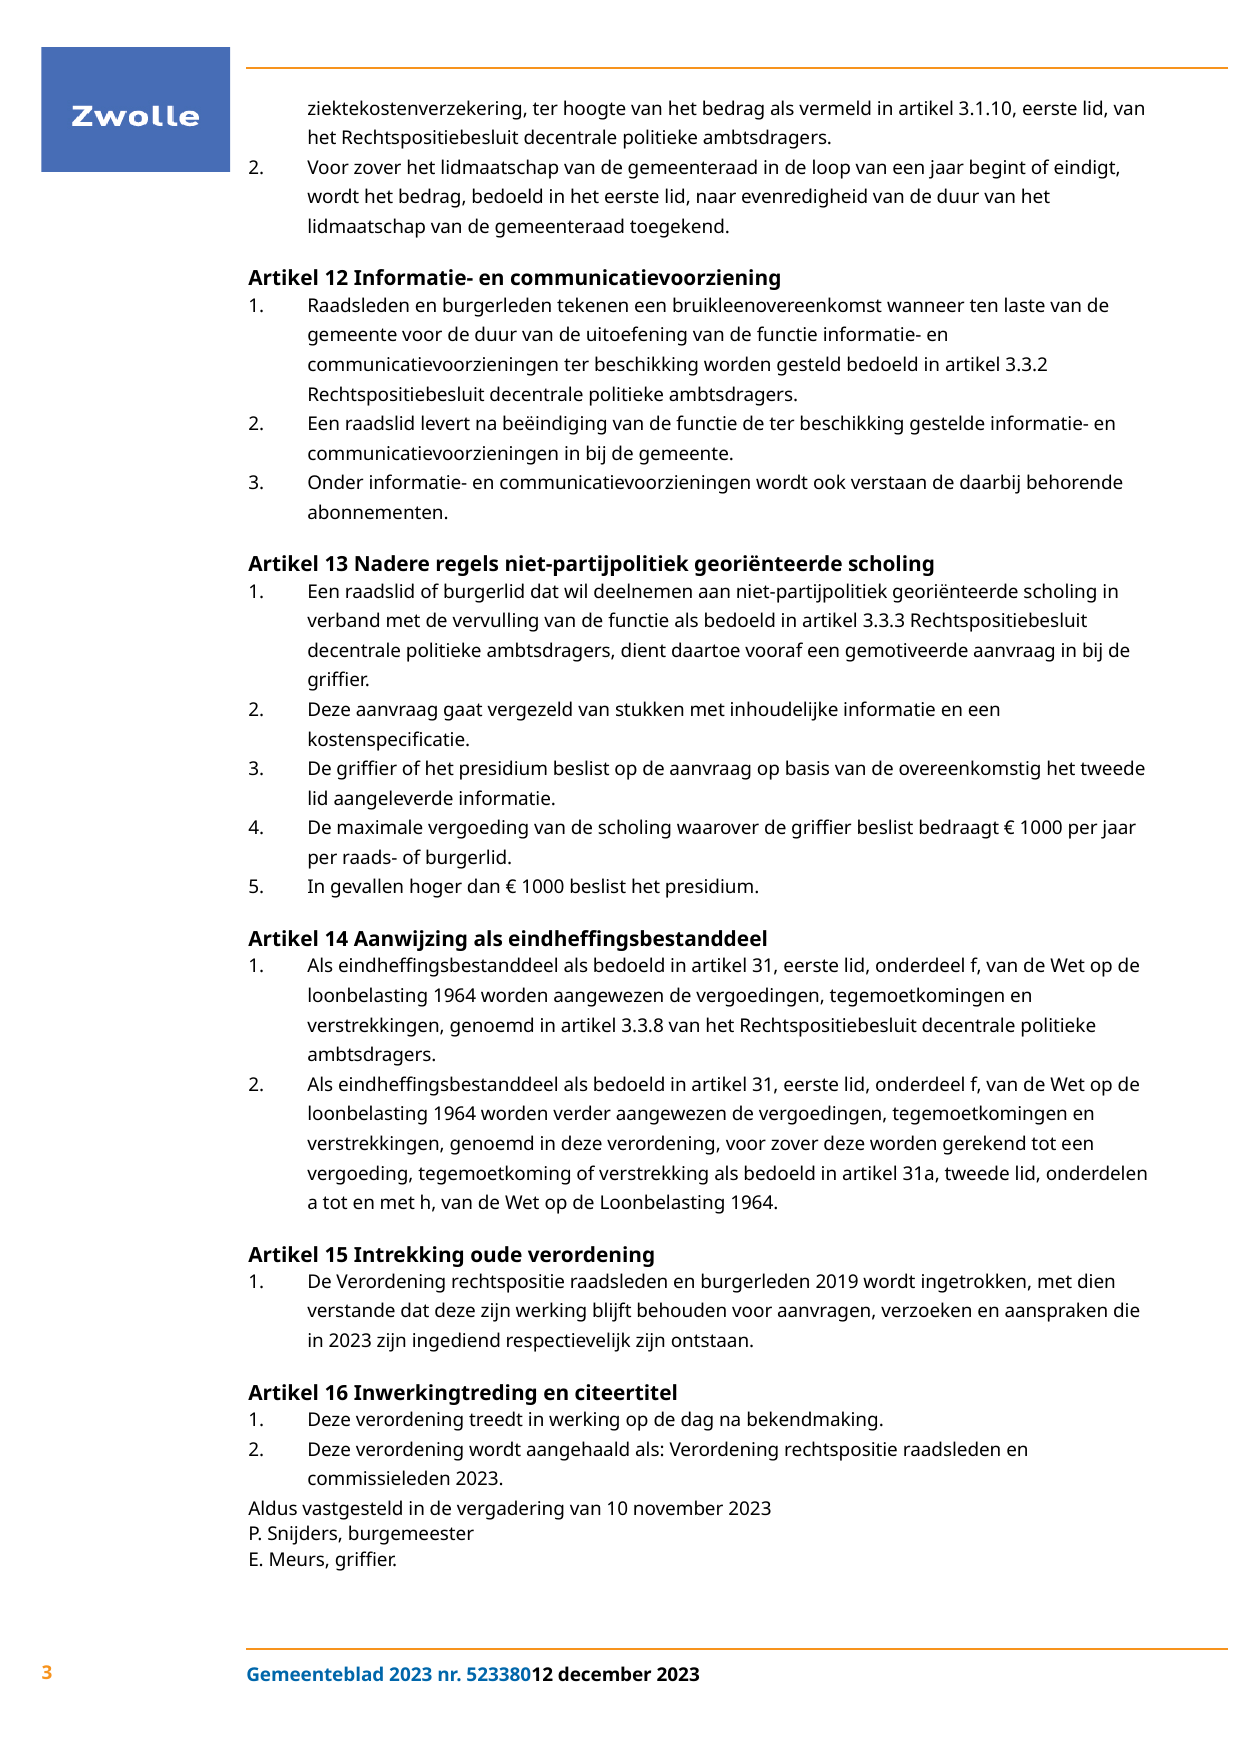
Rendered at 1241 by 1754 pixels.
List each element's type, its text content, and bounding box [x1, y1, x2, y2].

picture [41, 47, 231, 172]
list In gevallen hoger dan € 1000 beslist het presidium. [248, 874, 1152, 899]
text Artikel 15 Intrekking oude verordening [248, 1240, 1152, 1268]
text Aldus vastgesteld in de vergadering van 10 november 2023 [248, 1495, 1152, 1521]
list Als eindheffingsbestanddeel als bedoeld in artikel 31, eerste lid, onderdeel f, van de Wet op de loonbelasting 1964 worden aangewezen de vergoedingen, tegemoetkomingen en verstrekkingen, genoemd in artikel 3.3.8 van het Rechtspositiebesluit decentrale politieke ambtsdragers. [248, 953, 1152, 1067]
list ziektekostenverzekering, ter hoogte van het bedrag als vermeld in artikel 3.1.10, eerste lid, van het Rechtspositiebesluit decentrale politieke ambtsdragers. [248, 95, 1152, 150]
list De Verordening rechtspositie raadsleden en burgerleden 2019 wordt ingetrokken, met dien verstande dat deze zijn werking blijft behouden voor aanvragen, verzoeken en aanspraken die in 2023 zijn ingediend respectievelijk zijn ontstaan. [248, 1268, 1152, 1353]
text Artikel 16 Inwerkingtreding en citeertitel [248, 1378, 1152, 1406]
text Artikel 14 Aanwijzing als eindheffingsbestanddeel [248, 924, 1152, 953]
list De griffier of het presidium beslist op de aanvraag op basis van de overeenkomstig het tweede lid aangeleverde informatie. [248, 755, 1152, 811]
list Raadsleden en burgerleden tekenen een bruikleenovereenkomst wanneer ten laste van de gemeente voor de duur van de uitoefening van de functie informatie- en communicatievoorzieningen ter beschikking worden gesteld bedoeld in artikel 3.3.2 Rechtspositiebesluit decentrale politieke ambtsdragers. [248, 292, 1152, 406]
list Als eindheffingsbestanddeel als bedoeld in artikel 31, eerste lid, onderdeel f, van de Wet op de loonbelasting 1964 worden verder aangewezen de vergoedingen, tegemoetkomingen en verstrekkingen, genoemd in deze verordening, voor zover deze worden gerekend tot een vergoeding, tegemoetkoming of verstrekking als bedoeld in artikel 31a, tweede lid, onderdelen a tot en met h, van de Wet op de Loonbelasting 1964. [248, 1071, 1152, 1215]
list Voor zover het lidmaatschap van de gemeenteraad in de loop van een jaar begint of eindigt, wordt het bedrag, bedoeld in het eerste lid, naar evenredigheid van de duur van het lidmaatschap van de gemeenteraad toegekend. [248, 154, 1152, 239]
text E. Meurs, griffier. [248, 1546, 1152, 1572]
text Artikel 12 Informatie- en communicatievoorziening [248, 263, 1152, 292]
list Onder informatie- en communicatievoorzieningen wordt ook verstaan de daarbij behorende abonnementen. [248, 469, 1152, 525]
list Een raadslid of burgerlid dat wil deelnemen aan niet-partijpolitiek georiënteerde scholing in verband met de vervulling van de functie als bedoeld in artikel 3.3.3 Rechtspositiebesluit decentrale politieke ambtsdragers, dient daartoe vooraf een gemotiveerde aanvraag in bij de griffier. [248, 578, 1152, 692]
text Artikel 13 Nadere regels niet-partijpolitiek georiënteerde scholing [248, 549, 1152, 578]
list De maximale vergoeding van de scholing waarover de griffier beslist bedraagt € 1000 per jaar per raads- of burgerlid. [248, 814, 1152, 870]
text P. Snijders, burgemeester [248, 1521, 1152, 1546]
list Een raadslid levert na beëindiging van de functie de ter beschikking gestelde informatie- en communicatievoorzieningen in bij de gemeente. [248, 410, 1152, 466]
list Deze verordening treedt in werking op de dag na bekendmaking. [248, 1406, 1152, 1432]
list Deze aanvraag gaat vergezeld van stukken met inhoudelijke informatie en een kostenspecificatie. [248, 696, 1152, 752]
list Deze verordening wordt aangehaald als: Verordening rechtspositie raadsleden en commissieleden 2023. [248, 1436, 1152, 1491]
